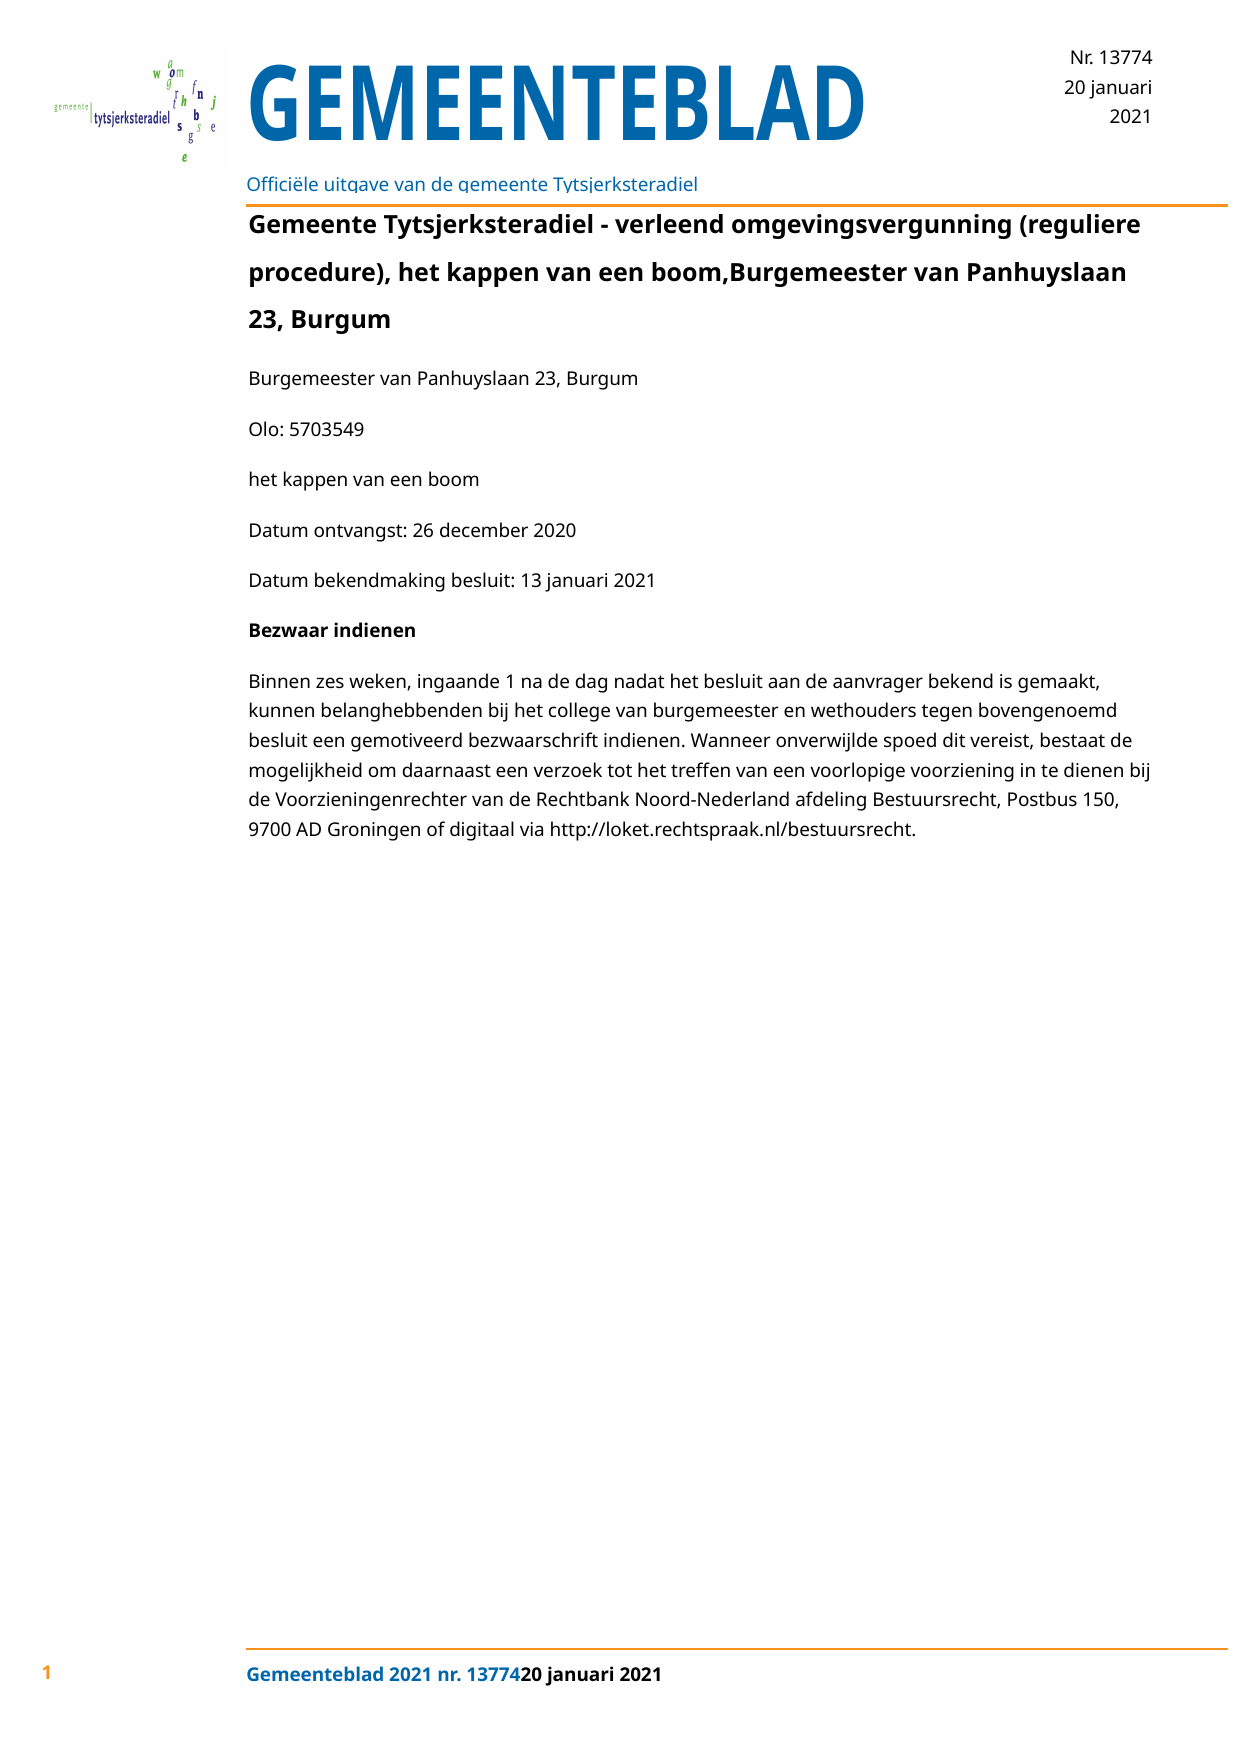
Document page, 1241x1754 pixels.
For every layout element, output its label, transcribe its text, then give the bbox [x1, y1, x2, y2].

text Datum bekendmaking besluit: 13 januari 2021 [248, 567, 1152, 593]
text Olo: 5703549 [248, 416, 1152, 442]
text Datum ontvangst: 26 december 2020 [248, 517, 1152, 542]
text Gemeente Tytsjerksteradiel - verleend omgevingsvergunning (reguliere procedure), het kappen van een boom,Burgemeester van Panhuyslaan 23, Burgum [248, 207, 1152, 336]
text Bezwaar indienen [248, 618, 1152, 643]
text Burgemeester van Panhuyslaan 23, Burgum [248, 366, 1152, 391]
picture [41, 47, 231, 172]
text het kappen van een boom [248, 466, 1152, 492]
text Binnen zes weken, ingaande 1 na de dag nadat het besluit aan de aanvrager bekend is gemaakt, kunnen belanghebbenden bij het college van burgemeester en wethouders tegen bovengenoemd besluit een gemotiveerd bezwaarschrift indienen. Wanneer onverwijlde spoed dit vereist, bestaat de mogelijkheid om daarnaast een verzoek tot het treffen van een voorlopige voorziening in te dienen bij de Voorzieningenrechter van de Rechtbank Noord-Nederland afdeling Bestuursrecht, Postbus 150, 9700 AD Groningen of digitaal via http://loket.rechtspraak.nl/bestuursrecht. [248, 668, 1152, 842]
